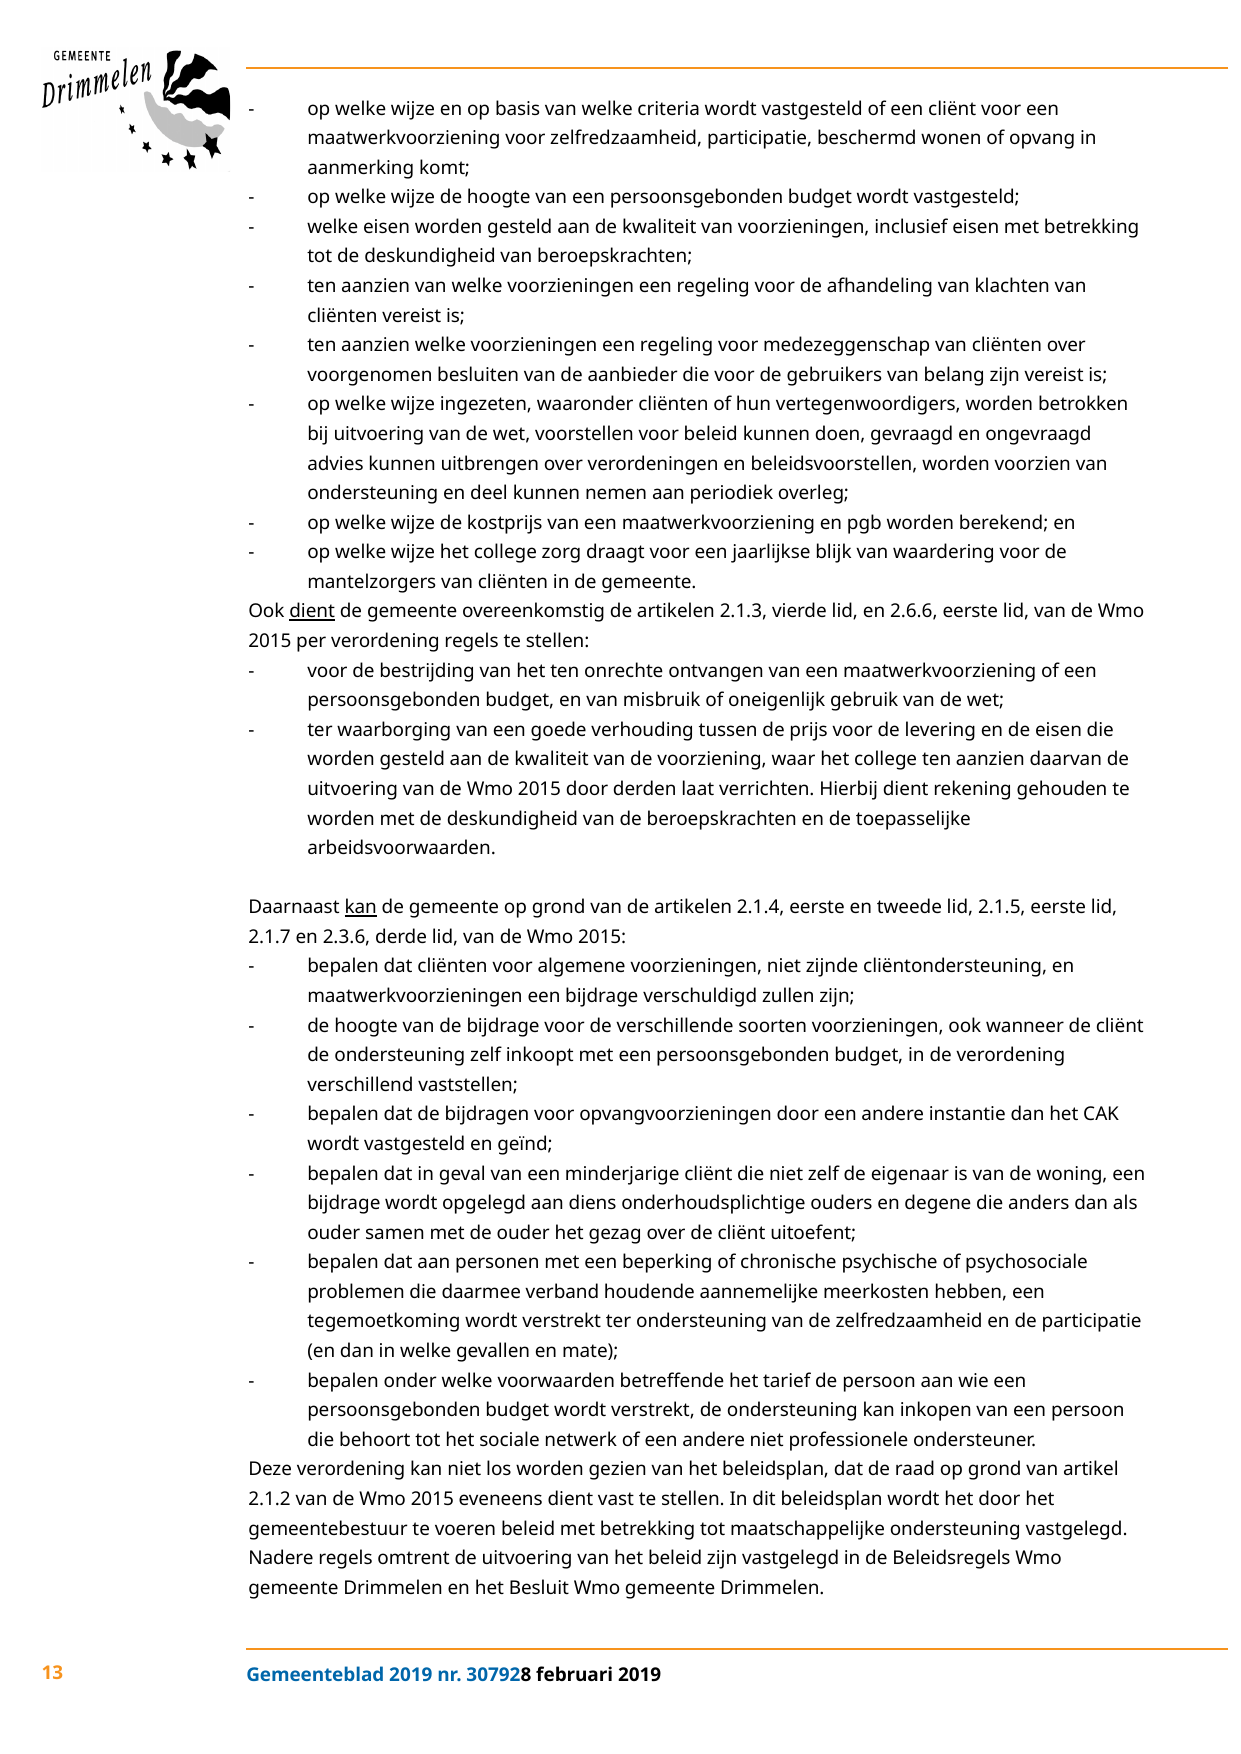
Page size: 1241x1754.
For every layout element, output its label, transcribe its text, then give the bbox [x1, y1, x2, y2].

text Daarnaast kan de gemeente op grond van de artikelen 2.1.4, eerste en tweede lid, 2.1.5, eerste lid, 2.1.7 en 2.3.6, derde lid, van de Wmo 2015: [248, 893, 1152, 949]
list op welke wijze de kostprijs van een maatwerkvoorziening en pgb worden berekend; en [248, 509, 1152, 535]
list op welke wijze en op basis van welke criteria wordt vastgesteld of een cliënt voor een maatwerkvoorziening voor zelfredzaamheid, participatie, beschermd wonen of opvang in aanmerking komt; [248, 95, 1152, 180]
list ter waarborging van een goede verhouding tussen de prijs voor de levering en de eisen die worden gesteld aan de kwaliteit van de voorziening, waar het college ten aanzien daarvan de uitvoering van de Wmo 2015 door derden laat verrichten. Hierbij dient rekening gehouden te worden met de deskundigheid van de beroepskrachten en de toepasselijke arbeidsvoorwaarden. [248, 716, 1152, 860]
text Ook dient de gemeente overeenkomstig de artikelen 2.1.3, vierde lid, en 2.6.6, eerste lid, van de Wmo 2015 per verordening regels te stellen: [248, 598, 1152, 653]
list de hoogte van de bijdrage voor de verschillende soorten voorzieningen, ook wanneer de cliënt de ondersteuning zelf inkoopt met een persoonsgebonden budget, in de verordening verschillend vaststellen; [248, 1012, 1152, 1097]
list op welke wijze het college zorg draagt voor een jaarlijkse blijk van waardering voor de mantelzorgers van cliënten in de gemeente. [248, 538, 1152, 594]
list op welke wijze ingezeten, waaronder cliënten of hun vertegenwoordigers, worden betrokken bij uitvoering van de wet, voorstellen voor beleid kunnen doen, gevraagd en ongevraagd advies kunnen uitbrengen over verordeningen en beleidsvoorstellen, worden voorzien van ondersteuning en deel kunnen nemen aan periodiek overleg; [248, 391, 1152, 505]
list ten aanzien van welke voorzieningen een regeling voor de afhandeling van klachten van cliënten vereist is; [248, 272, 1152, 328]
text Deze verordening kan niet los worden gezien van het beleidsplan, dat de raad op grond van artikel 2.1.2 van de Wmo 2015 eveneens dient vast te stellen. In dit beleidsplan wordt het door het gemeentebestuur te voeren beleid met betrekking tot maatschappelijke ondersteuning vastgelegd. Nadere regels omtrent de uitvoering van het beleid zijn vastgelegd in de Beleidsregels Wmo gemeente Drimmelen en het Besluit Wmo gemeente Drimmelen. [248, 1456, 1152, 1600]
list bepalen dat cliënten voor algemene voorzieningen, niet zijnde cliëntondersteuning, en maatwerkvoorzieningen een bijdrage verschuldigd zullen zijn; [248, 953, 1152, 1008]
list bepalen dat in geval van een minderjarige cliënt die niet zelf de eigenaar is van de woning, een bijdrage wordt opgelegd aan diens onderhoudsplichtige ouders en degene die anders dan als ouder samen met de ouder het gezag over de cliënt uitoefent; [248, 1160, 1152, 1245]
picture [41, 47, 231, 172]
list bepalen dat aan personen met een beperking of chronische psychische of psychosociale problemen die daarmee verband houdende aannemelijke meerkosten hebben, een tegemoetkoming wordt verstrekt ter ondersteuning van de zelfredzaamheid en de participatie (en dan in welke gevallen en mate); [248, 1248, 1152, 1363]
list op welke wijze de hoogte van een persoonsgebonden budget wordt vastgesteld; [248, 183, 1152, 209]
list ten aanzien welke voorzieningen een regeling voor medezeggenschap van cliënten over voorgenomen besluiten van de aanbieder die voor de gebruikers van belang zijn vereist is; [248, 331, 1152, 387]
list bepalen dat de bijdragen voor opvangvoorzieningen door een andere instantie dan het CAK wordt vastgesteld en geïnd; [248, 1101, 1152, 1156]
list welke eisen worden gesteld aan de kwaliteit van voorzieningen, inclusief eisen met betrekking tot de deskundigheid van beroepskrachten; [248, 213, 1152, 268]
list voor de bestrijding van het ten onrechte ontvangen van een maatwerkvoorziening of een persoonsgebonden budget, en van misbruik of oneigenlijk gebruik van de wet; [248, 657, 1152, 712]
list bepalen onder welke voorwaarden betreffende het tarief de persoon aan wie een persoonsgebonden budget wordt verstrekt, de ondersteuning kan inkopen van een persoon die behoort tot het sociale netwerk of een andere niet professionele ondersteuner. [248, 1367, 1152, 1452]
